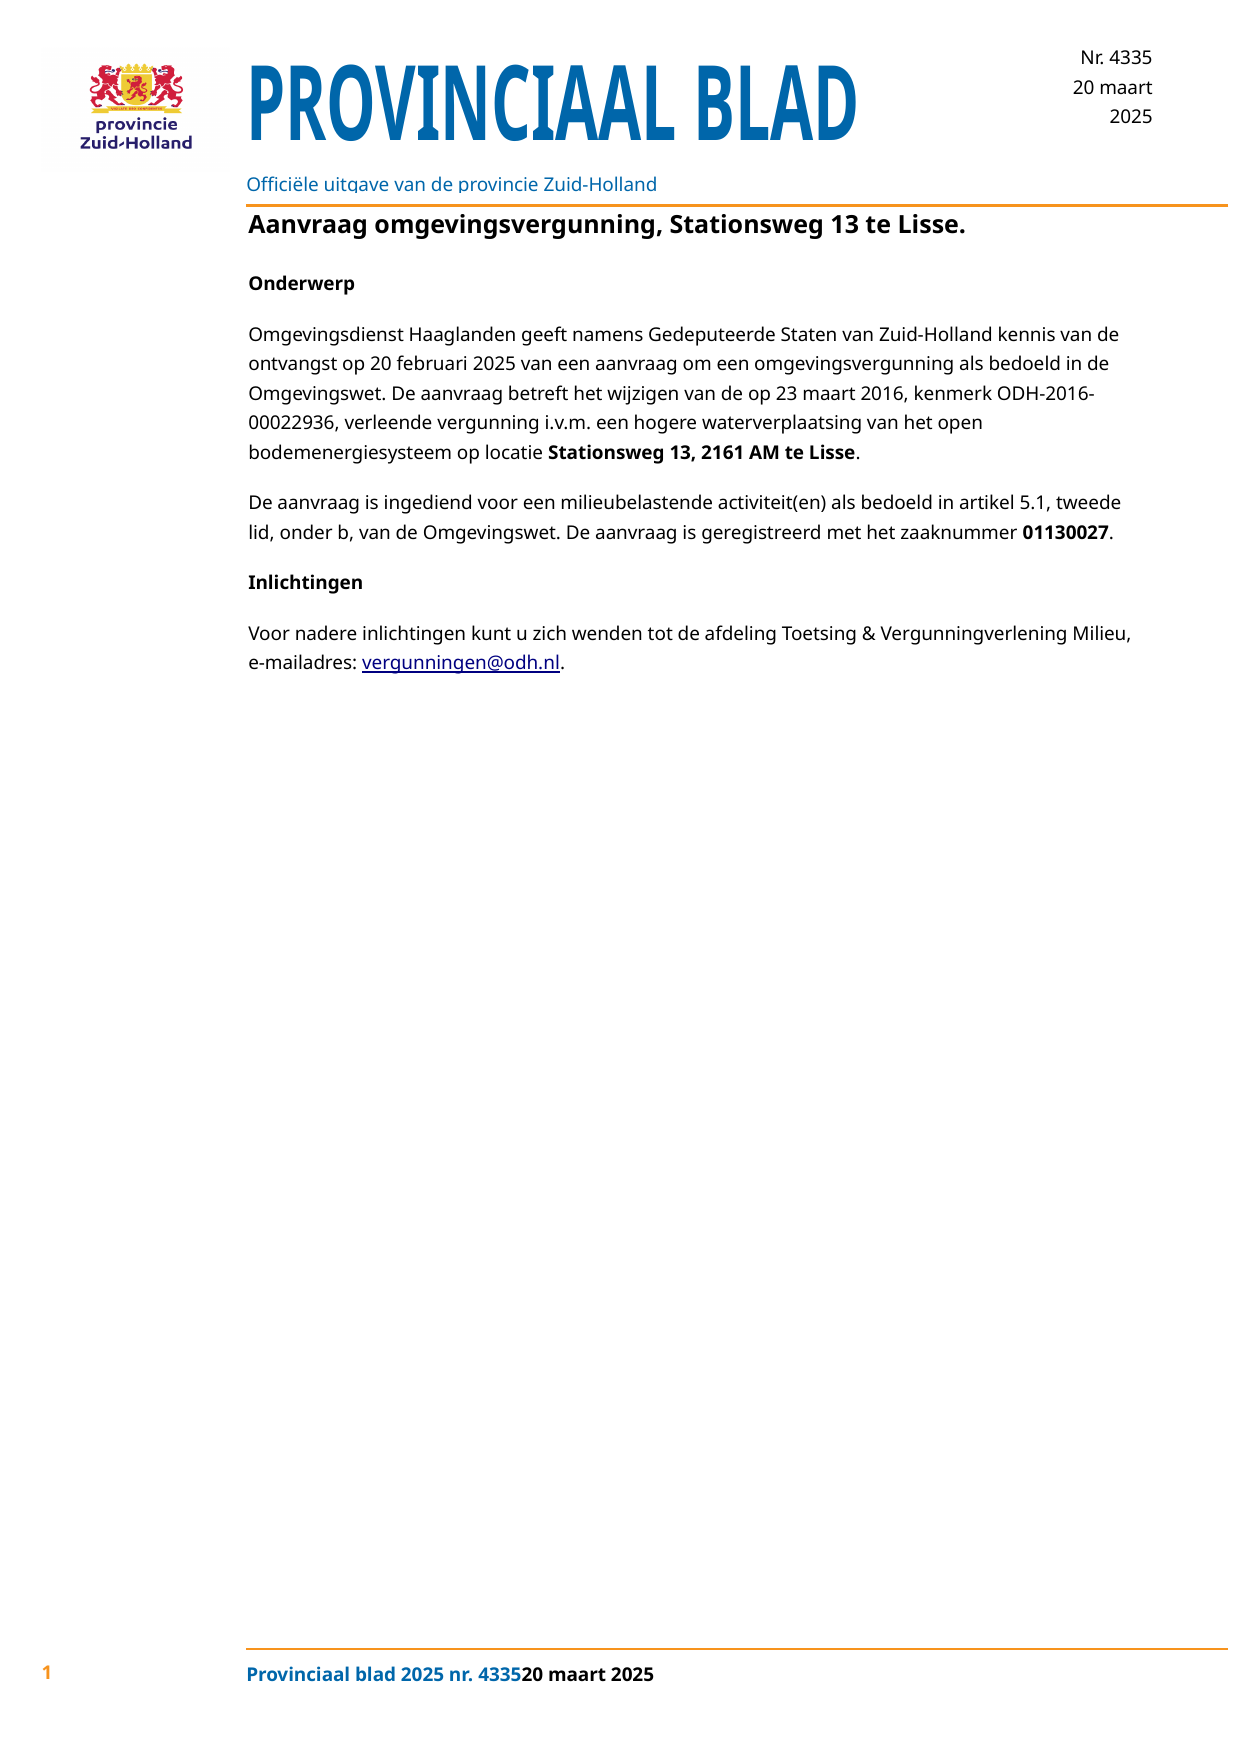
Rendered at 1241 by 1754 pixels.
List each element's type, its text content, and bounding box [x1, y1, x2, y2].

text Omgevingsdienst Haaglanden geeft namens Gedeputeerde Staten van Zuid-Holland kennis van de ontvangst op 20 februari 2025 van een aanvraag om een omgevingsvergunning als bedoeld in de Omgevingswet. De aanvraag betreft het wijzigen van de op 23 maart 2016, kenmerk ODH-2016-00022936, verleende vergunning i.v.m. een hogere waterverplaatsing van het open bodemenergiesysteem op locatie Stationsweg 13, 2161 AM te Lisse. [248, 321, 1152, 465]
text Inlichtingen [248, 569, 1152, 595]
text De aanvraag is ingediend voor een milieubelastende activiteit(en) als bedoeld in artikel 5.1, tweede lid, onder b, van de Omgevingswet. De aanvraag is geregistreerd met het zaaknummer 01130027. [248, 489, 1152, 545]
text Voor nadere inlichtingen kunt u zich wenden tot de afdeling Toetsing & Vergunningverlening Milieu, e-mailadres: vergunningen@odh.nl. [248, 620, 1152, 675]
picture [41, 47, 231, 172]
text Aanvraag omgevingsvergunning, Stationsweg 13 te Lisse. [248, 207, 1152, 241]
text Onderwerp [248, 270, 1152, 296]
